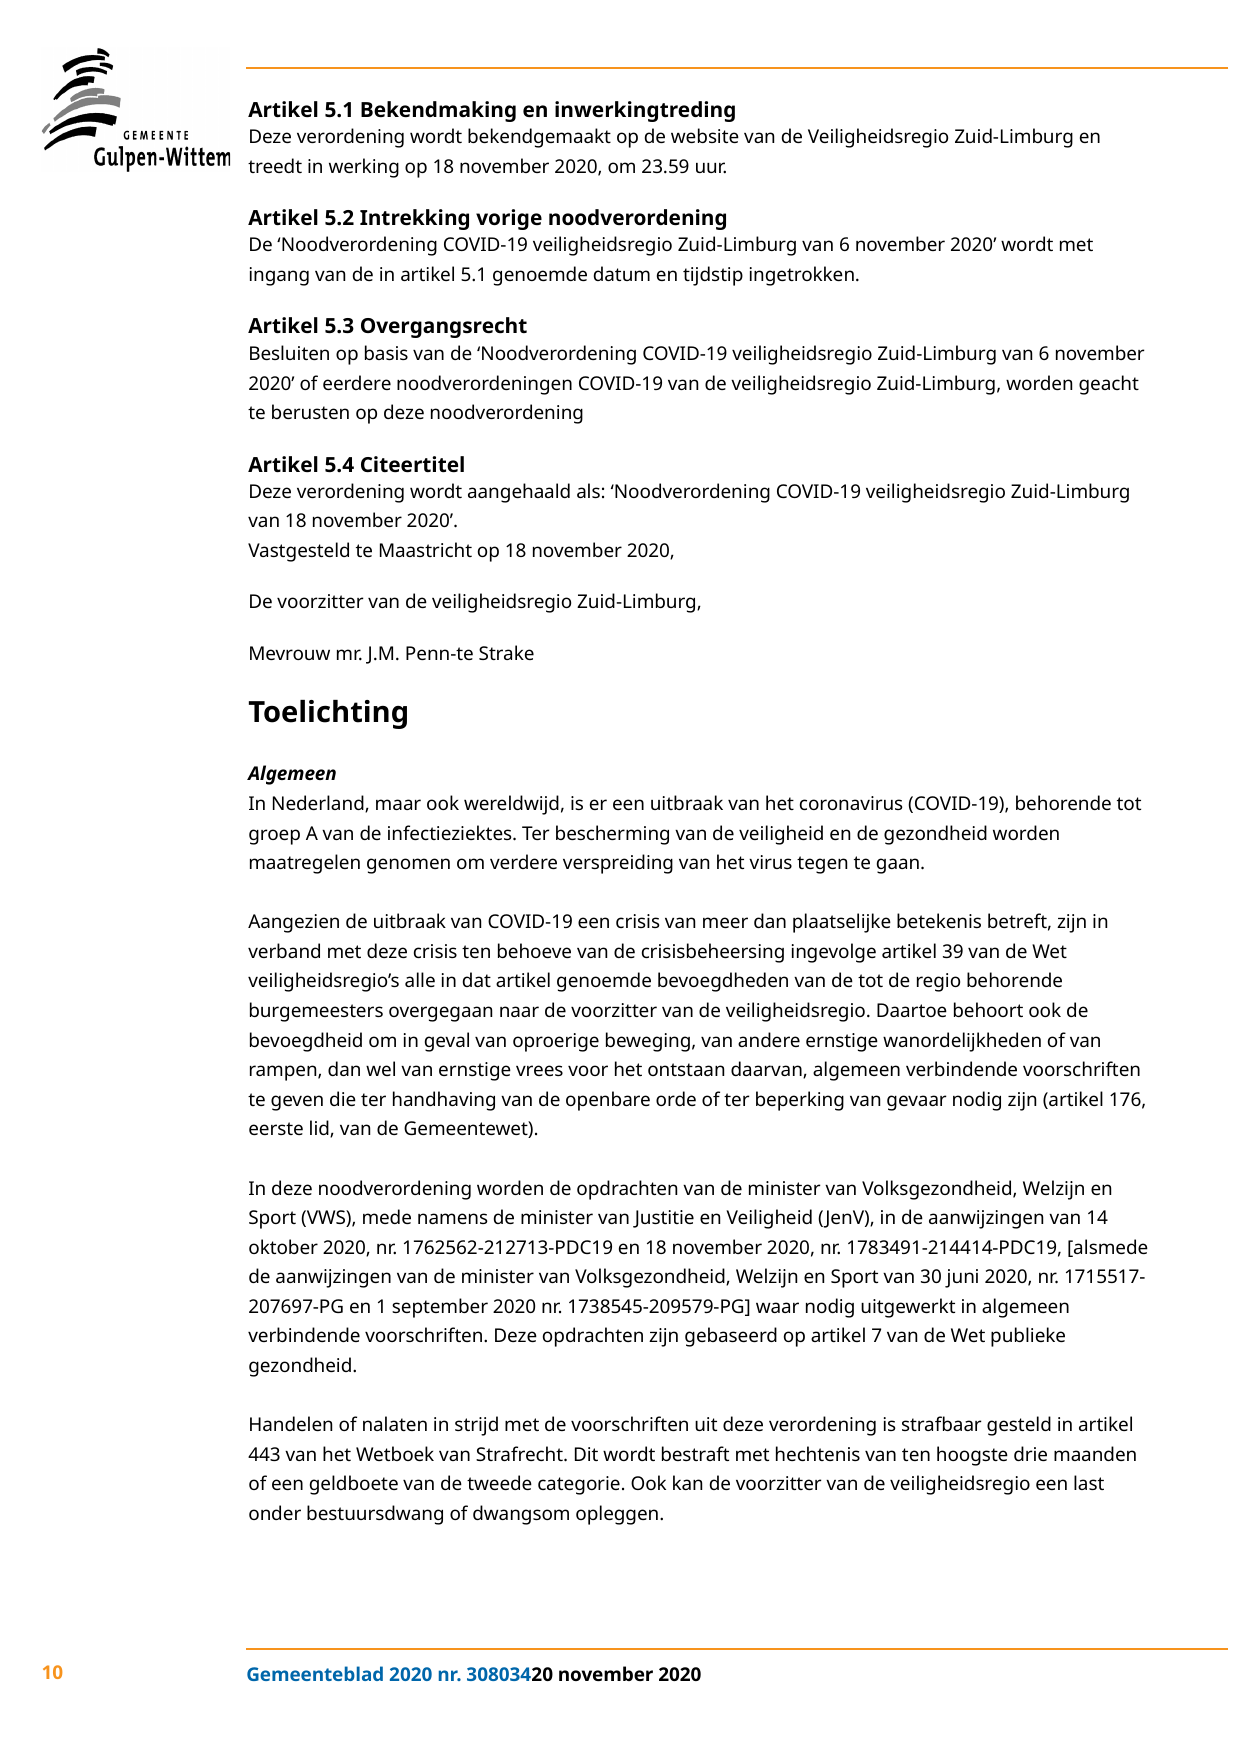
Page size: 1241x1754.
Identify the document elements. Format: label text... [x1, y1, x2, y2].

text In Nederland, maar ook wereldwijd, is er een uitbraak van het coronavirus (COVID-19), behorende tot groep A van de infectieziektes. Ter bescherming van de veiligheid en de gezondheid worden maatregelen genomen om verdere verspreiding van het virus tegen te gaan. [248, 790, 1152, 875]
text Artikel 5.1 Bekendmaking en inwerkingtreding [248, 95, 1152, 123]
text De ‘Noodverordening COVID-19 veiligheidsregio Zuid-Limburg van 6 november 2020’ wordt met ingang van de in artikel 5.1 genoemde datum en tijdstip ingetrokken. [248, 232, 1152, 287]
text Algemeen [248, 761, 1152, 786]
picture [41, 47, 231, 172]
text Aangezien de uitbraak van COVID-19 een crisis van meer dan plaatselijke betekenis betreft, zijn in verband met deze crisis ten behoeve van de crisisbeheersing ingevolge artikel 39 van de Wet veiligheidsregio’s alle in dat artikel genoemde bevoegdheden van de tot de regio behorende burgemeesters overgegaan naar de voorzitter van de veiligheidsregio. Daartoe behoort ook de bevoegdheid om in geval van oproerige beweging, van andere ernstige wanordelijkheden of van rampen, dan wel van ernstige vrees voor het ontstaan daarvan, algemeen verbindende voorschriften te geven die ter handhaving van de openbare orde of ter beperking van gevaar nodig zijn (artikel 176, eerste lid, van de Gemeentewet). [248, 908, 1152, 1141]
text Deze verordening wordt aangehaald als: ‘Noodverordening COVID-19 veiligheidsregio Zuid-Limburg van 18 november 2020’. [248, 478, 1152, 533]
text Artikel 5.3 Overgangsrecht [248, 312, 1152, 340]
text Besluiten op basis van de ‘Noodverordening COVID-19 veiligheidsregio Zuid-Limburg van 6 november 2020’ of eerdere noodverordeningen COVID-19 van de veiligheidsregio Zuid-Limburg, worden geacht te berusten op deze noodverordening [248, 340, 1152, 425]
text Toelichting [248, 692, 1152, 731]
text Vastgesteld te Maastricht op 18 november 2020, [248, 537, 1152, 563]
text De voorzitter van de veiligheidsregio Zuid-Limburg, [248, 589, 1152, 614]
text Artikel 5.4 Citeertitel [248, 450, 1152, 478]
text Deze verordening wordt bekendgemaakt op de website van de Veiligheidsregio Zuid-Limburg en treedt in werking op 18 november 2020, om 23.59 uur. [248, 123, 1152, 178]
text In deze noodverordening worden de opdrachten van de minister van Volksgezondheid, Welzijn en Sport (VWS), mede namens de minister van Justitie en Veiligheid (JenV), in de aanwijzingen van 14 oktober 2020, nr. 1762562-212713-PDC19 en 18 november 2020, nr. 1783491-214414-PDC19, [alsmede de aanwijzingen van de minister van Volksgezondheid, Welzijn en Sport van 30 juni 2020, nr. 1715517-207697-PG en 1 september 2020 nr. 1738545-209579-PG] waar nodig uitgewerkt in algemeen verbindende voorschriften. Deze opdrachten zijn gebaseerd op artikel 7 van de Wet publieke gezondheid. [248, 1175, 1152, 1378]
text Artikel 5.2 Intrekking vorige noodverordening [248, 203, 1152, 232]
text Mevrouw mr. J.M. Penn-te Strake [248, 640, 1152, 666]
text Handelen of nalaten in strijd met de voorschriften uit deze verordening is strafbaar gesteld in artikel 443 van het Wetboek van Strafrecht. Dit wordt bestraft met hechtenis van ten hoogste drie maanden of een geldboete van de tweede categorie. Ook kan de voorzitter van de veiligheidsregio een last onder bestuursdwang of dwangsom opleggen. [248, 1411, 1152, 1526]
